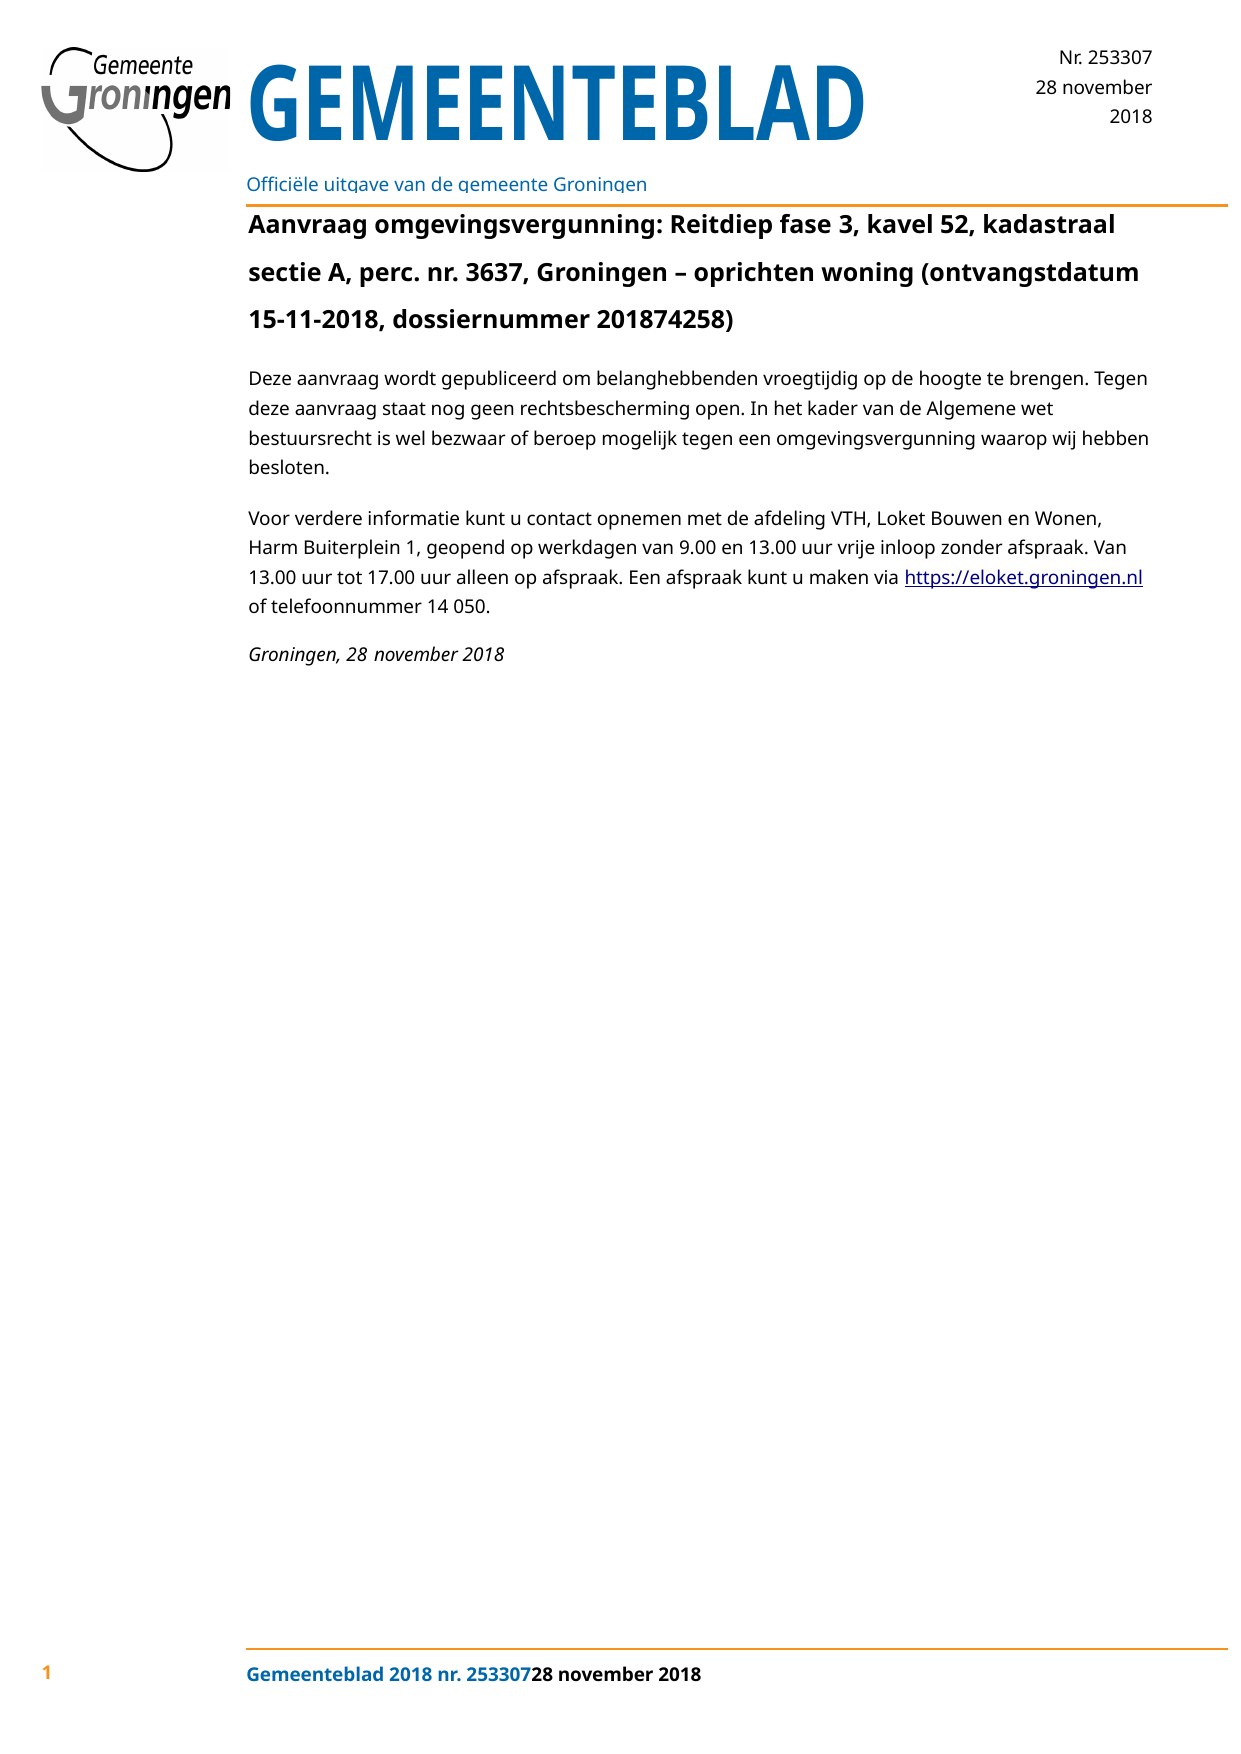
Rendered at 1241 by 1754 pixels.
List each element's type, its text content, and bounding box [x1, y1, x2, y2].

text Aanvraag omgevingsvergunning: Reitdiep fase 3, kavel 52, kadastraal sectie A, perc. nr. 3637, Groningen – oprichten woning (ontvangstdatum 15-11-2018, dossiernummer 201874258) [248, 207, 1152, 336]
text Groningen, 28 november 2018 [248, 641, 1152, 667]
text Voor verdere informatie kunt u contact opnemen met de afdeling VTH, Loket Bouwen en Wonen, Harm Buiterplein 1, geopend op werkdagen van 9.00 en 13.00 uur vrije inloop zonder afspraak. Van 13.00 uur tot 17.00 uur alleen op afspraak. Een afspraak kunt u maken via https://eloket.groningen.nl of telefoonnummer 14 050. [248, 505, 1152, 619]
picture [41, 47, 231, 172]
text Deze aanvraag wordt gepubliceerd om belanghebbenden vroegtijdig op de hoogte te brengen. Tegen deze aanvraag staat nog geen rechtsbescherming open. In het kader van de Algemene wet bestuursrecht is wel bezwaar of beroep mogelijk tegen een omgevingsvergunning waarop wij hebben besloten. [248, 366, 1152, 480]
